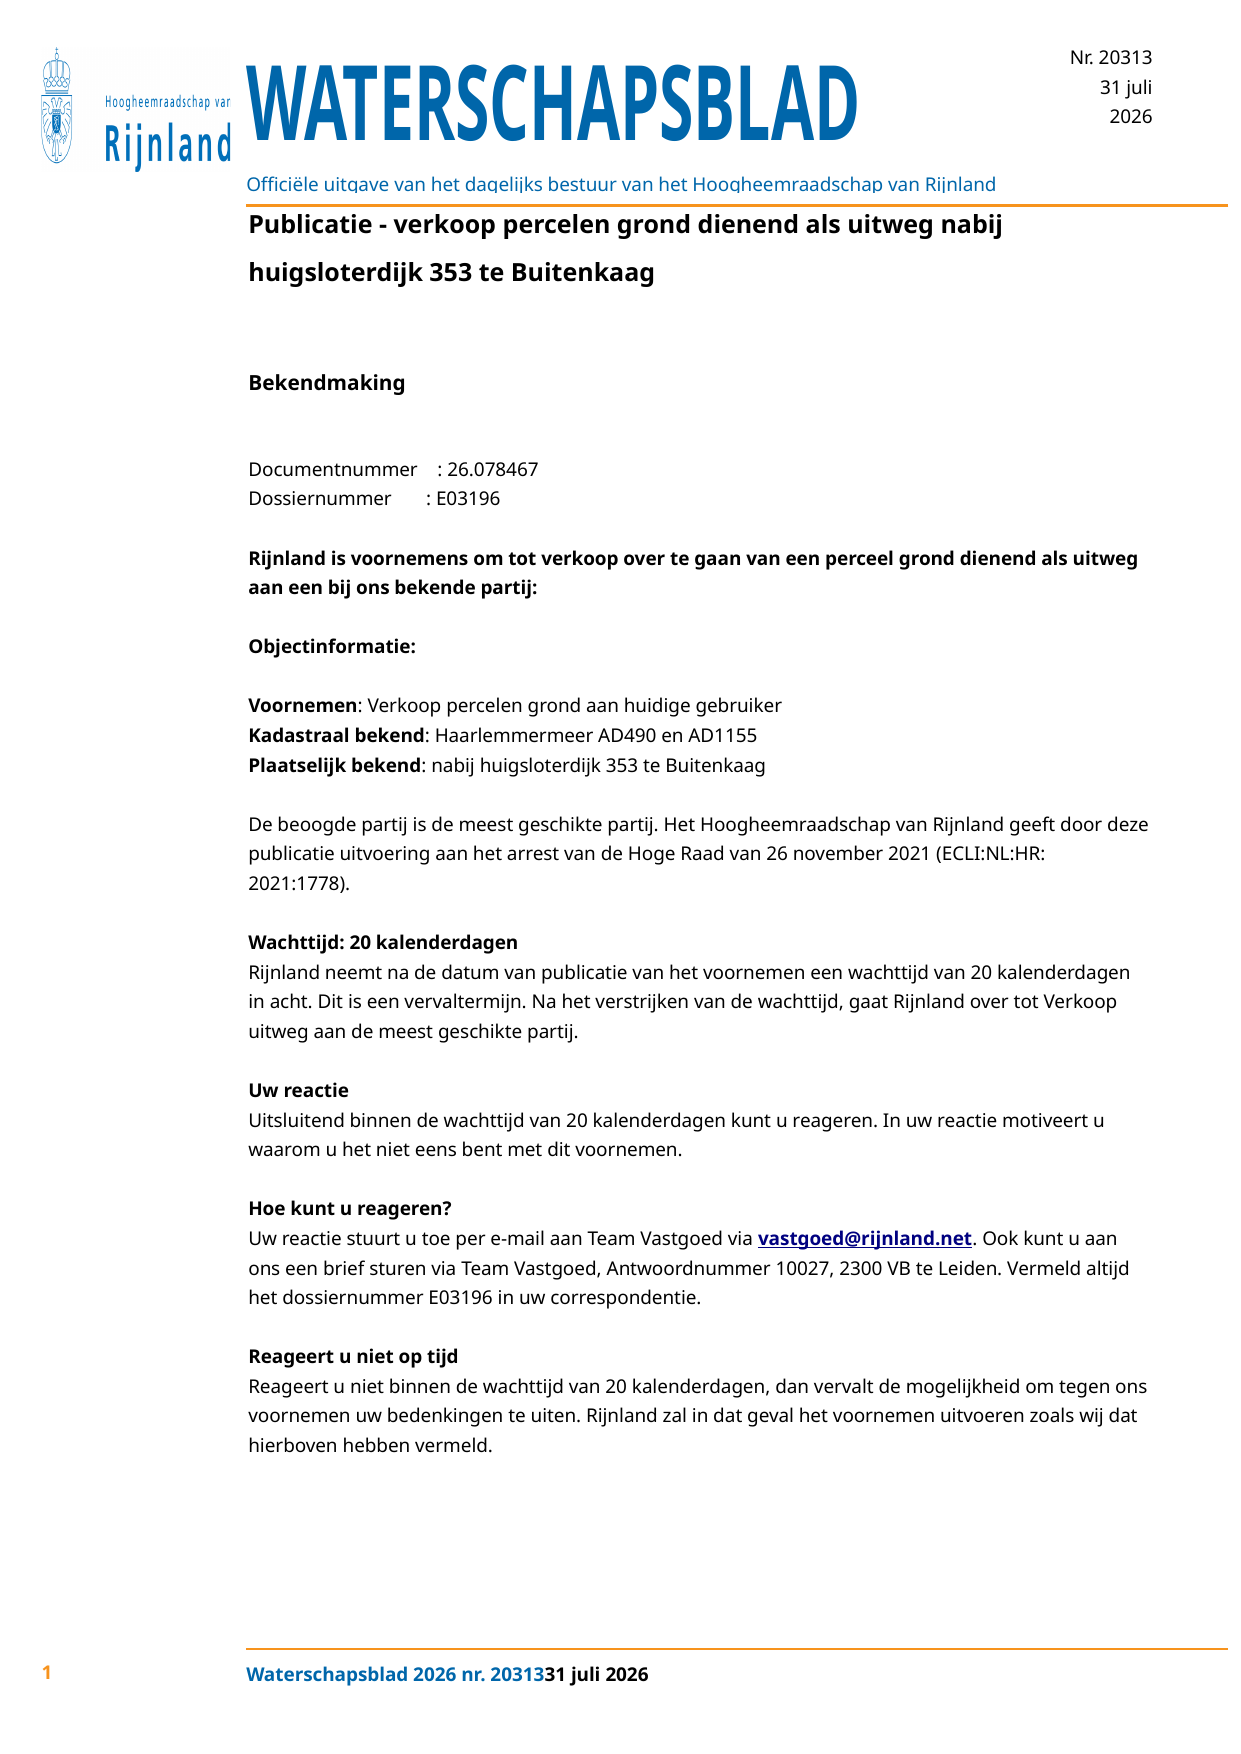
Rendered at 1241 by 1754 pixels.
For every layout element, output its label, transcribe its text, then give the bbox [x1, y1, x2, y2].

text De beoogde partij is de meest geschikte partij. Het Hoogheemraadschap van Rijnland geeft door deze publicatie uitvoering aan het arrest van de Hoge Raad van 26 november 2021 (ECLI:NL:HR: 2021:1778). [248, 811, 1152, 896]
text Uw reactie [248, 1077, 1152, 1103]
text Rijnland is voornemens om tot verkoop over te gaan van een perceel grond dienend als uitweg aan een bij ons bekende partij: [248, 545, 1152, 600]
text Kadastraal bekend: Haarlemmermeer AD490 en AD1155 [248, 722, 1152, 748]
text Wachttijd: 20 kalenderdagen [248, 929, 1152, 955]
text Bekendmaking [248, 368, 1152, 397]
text Objectinformatie: [248, 633, 1152, 659]
text Uw reactie stuurt u toe per e-mail aan Team Vastgoed via vastgoed@rijnland.net. Ook kunt u aan ons een brief sturen via Team Vastgoed, Antwoordnummer 10027, 2300 VB te Leiden. Vermeld altijd het dossiernummer E03196 in uw correspondentie. [248, 1225, 1152, 1310]
text Rijnland neemt na de datum van publicatie van het voornemen een wachttijd van 20 kalenderdagen in acht. Dit is een vervaltermijn. Na het verstrijken van de wachttijd, gaat Rijnland over tot Verkoop uitweg aan de meest geschikte partij. [248, 959, 1152, 1044]
text Plaatselijk bekend: nabij huigsloterdijk 353 te Buitenkaag [248, 752, 1152, 777]
text Publicatie - verkoop percelen grond dienend als uitweg nabij huigsloterdijk 353 te Buitenkaag [248, 207, 1152, 288]
text Dossiernummer : E03196 [248, 486, 1152, 511]
text Documentnummer : 26.078467 [248, 456, 1152, 482]
text Hoe kunt u reageren? [248, 1196, 1152, 1221]
text Uitsluitend binnen de wachttijd van 20 kalenderdagen kunt u reageren. In uw reactie motiveert u waarom u het niet eens bent met dit voornemen. [248, 1107, 1152, 1162]
picture [41, 47, 231, 172]
text Reageert u niet binnen de wachttijd van 20 kalenderdagen, dan vervalt de mogelijkheid om tegen ons voornemen uw bedenkingen te uiten. Rijnland zal in dat geval het voornemen uitvoeren zoals wij dat hierboven hebben vermeld. [248, 1373, 1152, 1458]
text Reageert u niet op tijd [248, 1343, 1152, 1369]
text Voornemen: Verkoop percelen grond aan huidige gebruiker [248, 693, 1152, 718]
